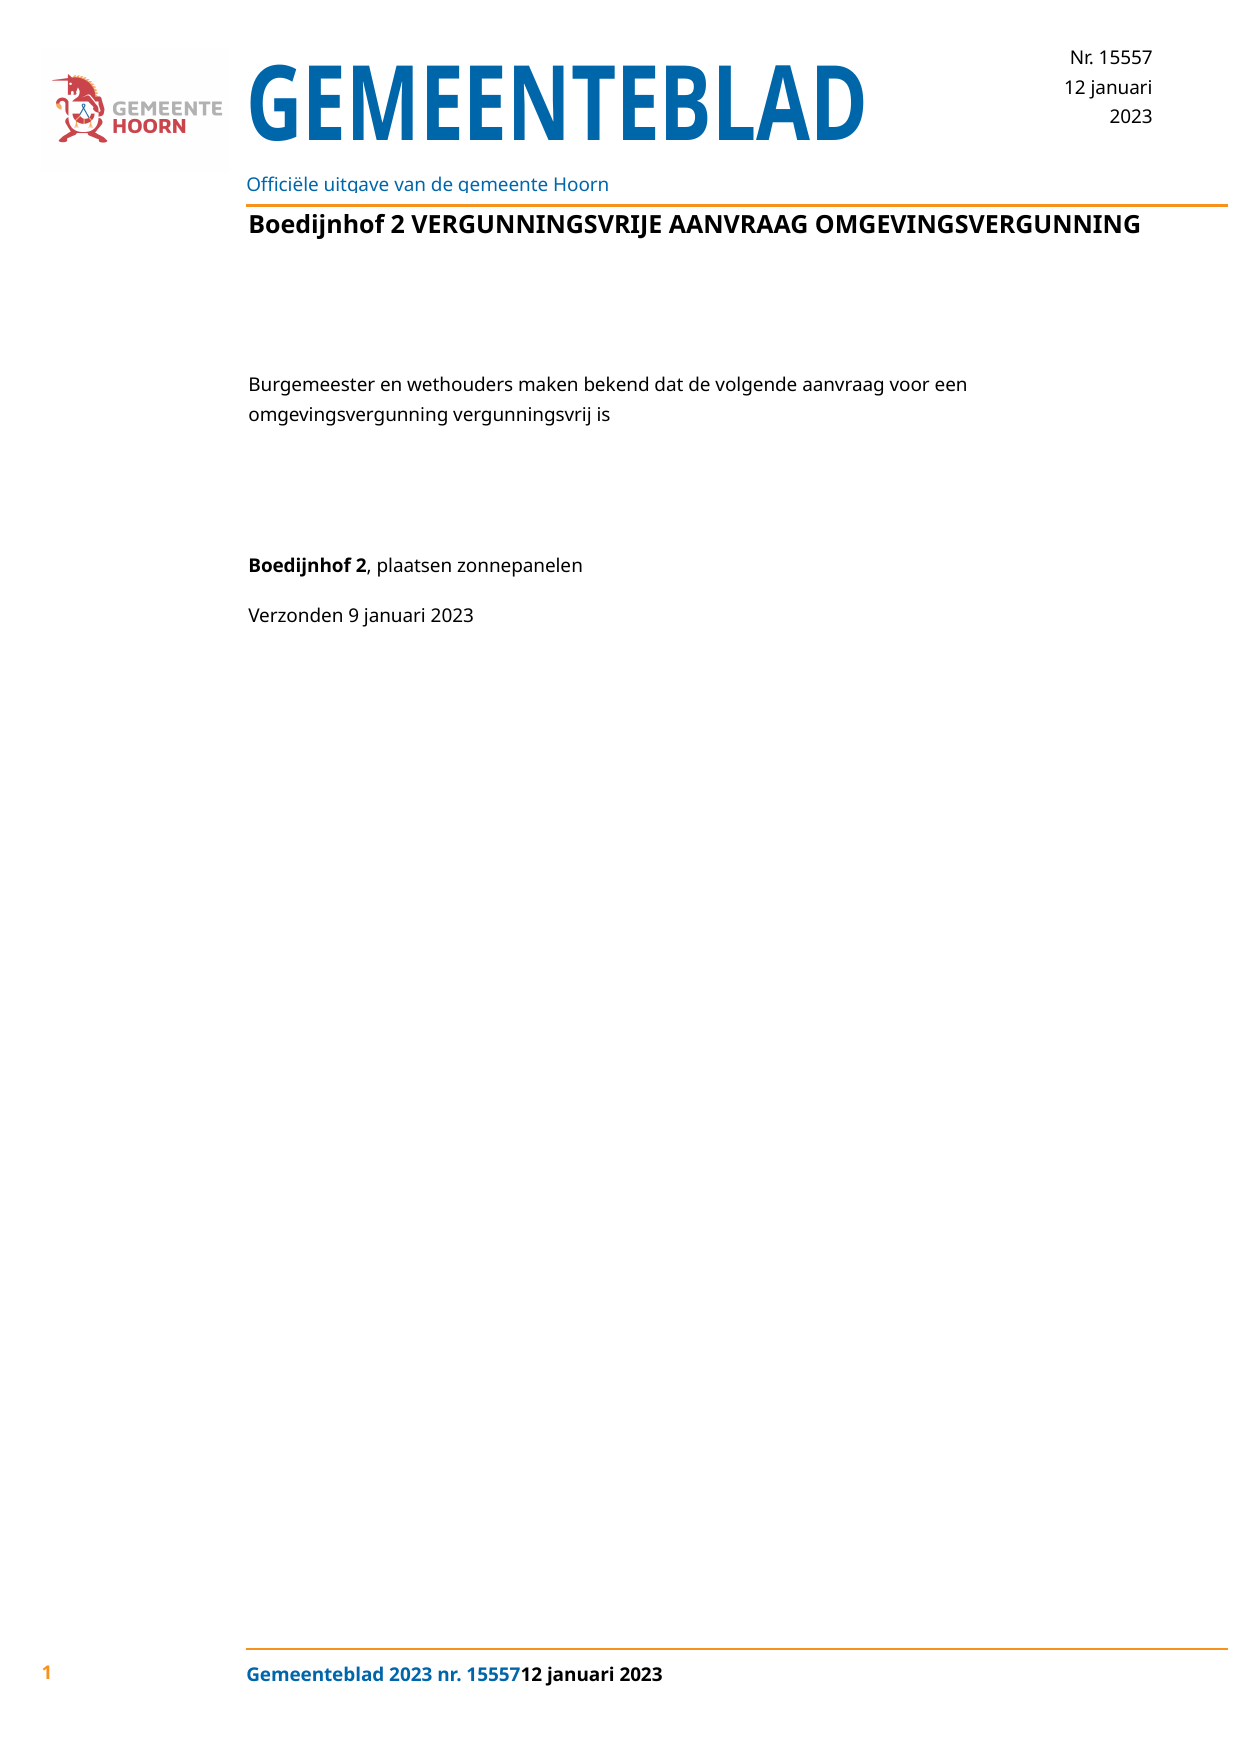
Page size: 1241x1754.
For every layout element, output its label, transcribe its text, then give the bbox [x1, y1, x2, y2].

text Boedijnhof 2 VERGUNNINGSVRIJE AANVRAAG OMGEVINGSVERGUNNING [248, 207, 1152, 241]
picture [41, 47, 231, 172]
text Burgemeester en wethouders maken bekend dat de volgende aanvraag voor een omgevingsvergunning vergunningsvrij is [248, 371, 1152, 426]
text Verzonden 9 januari 2023 [248, 602, 1152, 628]
text Boedijnhof 2, plaatsen zonnepanelen [248, 552, 1152, 578]
